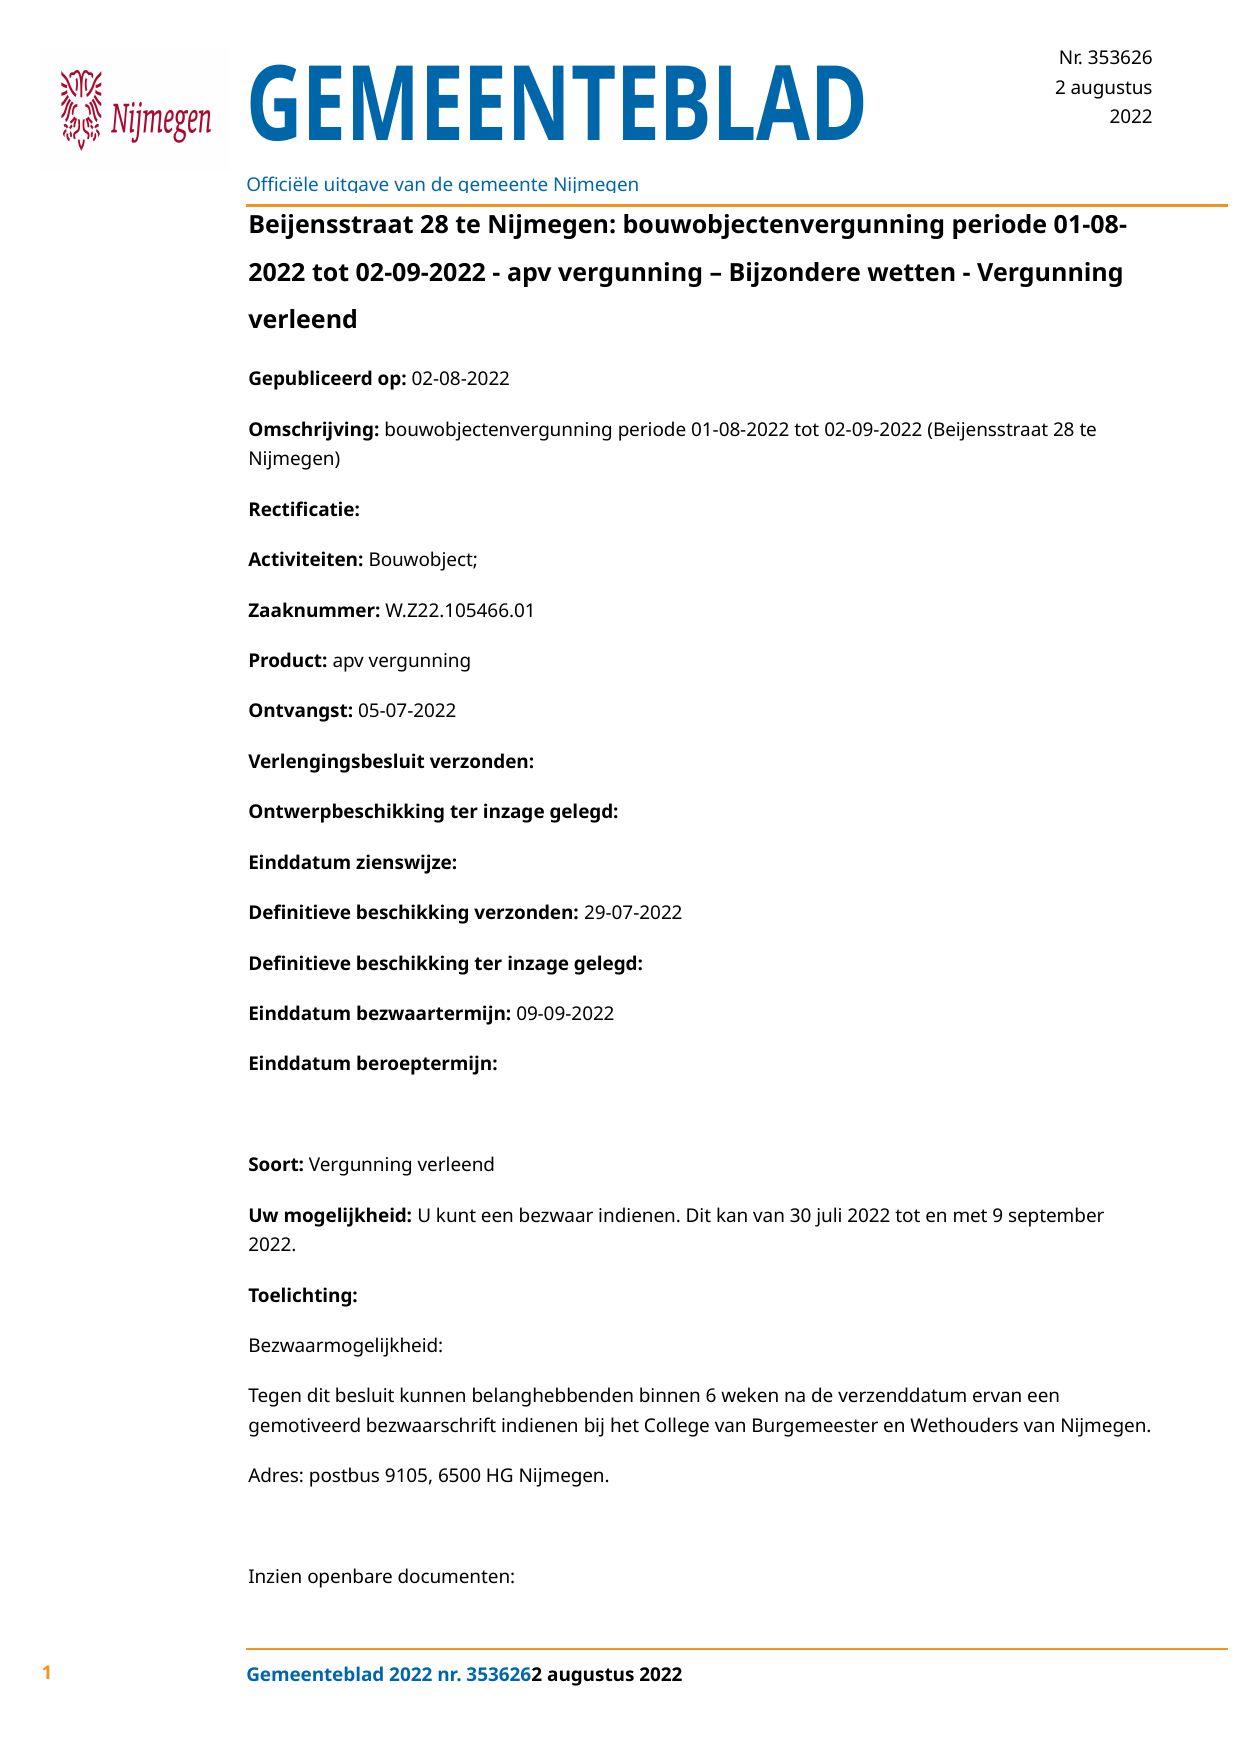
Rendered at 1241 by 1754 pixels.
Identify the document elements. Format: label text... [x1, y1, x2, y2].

picture [41, 47, 231, 172]
text Definitieve beschikking ter inzage gelegd: [248, 950, 1152, 975]
text Ontvangst: 05-07-2022 [248, 698, 1152, 723]
text Beijensstraat 28 te Nijmegen: bouwobjectenvergunning periode 01-08-2022 tot 02-09-2022 - apv vergunning – Bijzondere wetten - Vergunning verleend [248, 207, 1152, 336]
text Verlengingsbesluit verzonden: [248, 748, 1152, 774]
text Soort: Vergunning verleend [248, 1151, 1152, 1177]
text Einddatum beroeptermijn: [248, 1051, 1152, 1076]
text Definitieve beschikking verzonden: 29-07-2022 [248, 899, 1152, 925]
text Rectificatie: [248, 496, 1152, 522]
text Uw mogelijkheid: U kunt een bezwaar indienen. Dit kan van 30 juli 2022 tot en met 9 september 2022. [248, 1202, 1152, 1257]
text Einddatum bezwaartermijn: 09-09-2022 [248, 1000, 1152, 1026]
text Bezwaarmogelijkheid: [248, 1332, 1152, 1358]
text Omschrijving: bouwobjectenvergunning periode 01-08-2022 tot 02-09-2022 (Beijensstraat 28 te Nijmegen) [248, 416, 1152, 471]
text Product: apv vergunning [248, 647, 1152, 673]
text Ontwerpbeschikking ter inzage gelegd: [248, 798, 1152, 824]
text Activiteiten: Bouwobject; [248, 546, 1152, 572]
text Tegen dit besluit kunnen belanghebbenden binnen 6 weken na de verzenddatum ervan een gemotiveerd bezwaarschrift indienen bij het College van Burgemeester en Wethouders van Nijmegen. [248, 1383, 1152, 1438]
text Gepubliceerd op: 02-08-2022 [248, 366, 1152, 391]
text Zaaknummer: W.Z22.105466.01 [248, 597, 1152, 622]
text Adres: postbus 9105, 6500 HG Nijmegen. [248, 1463, 1152, 1488]
text Toelichting: [248, 1282, 1152, 1307]
text Inzien openbare documenten: [248, 1563, 1152, 1589]
text Einddatum zienswijze: [248, 849, 1152, 874]
